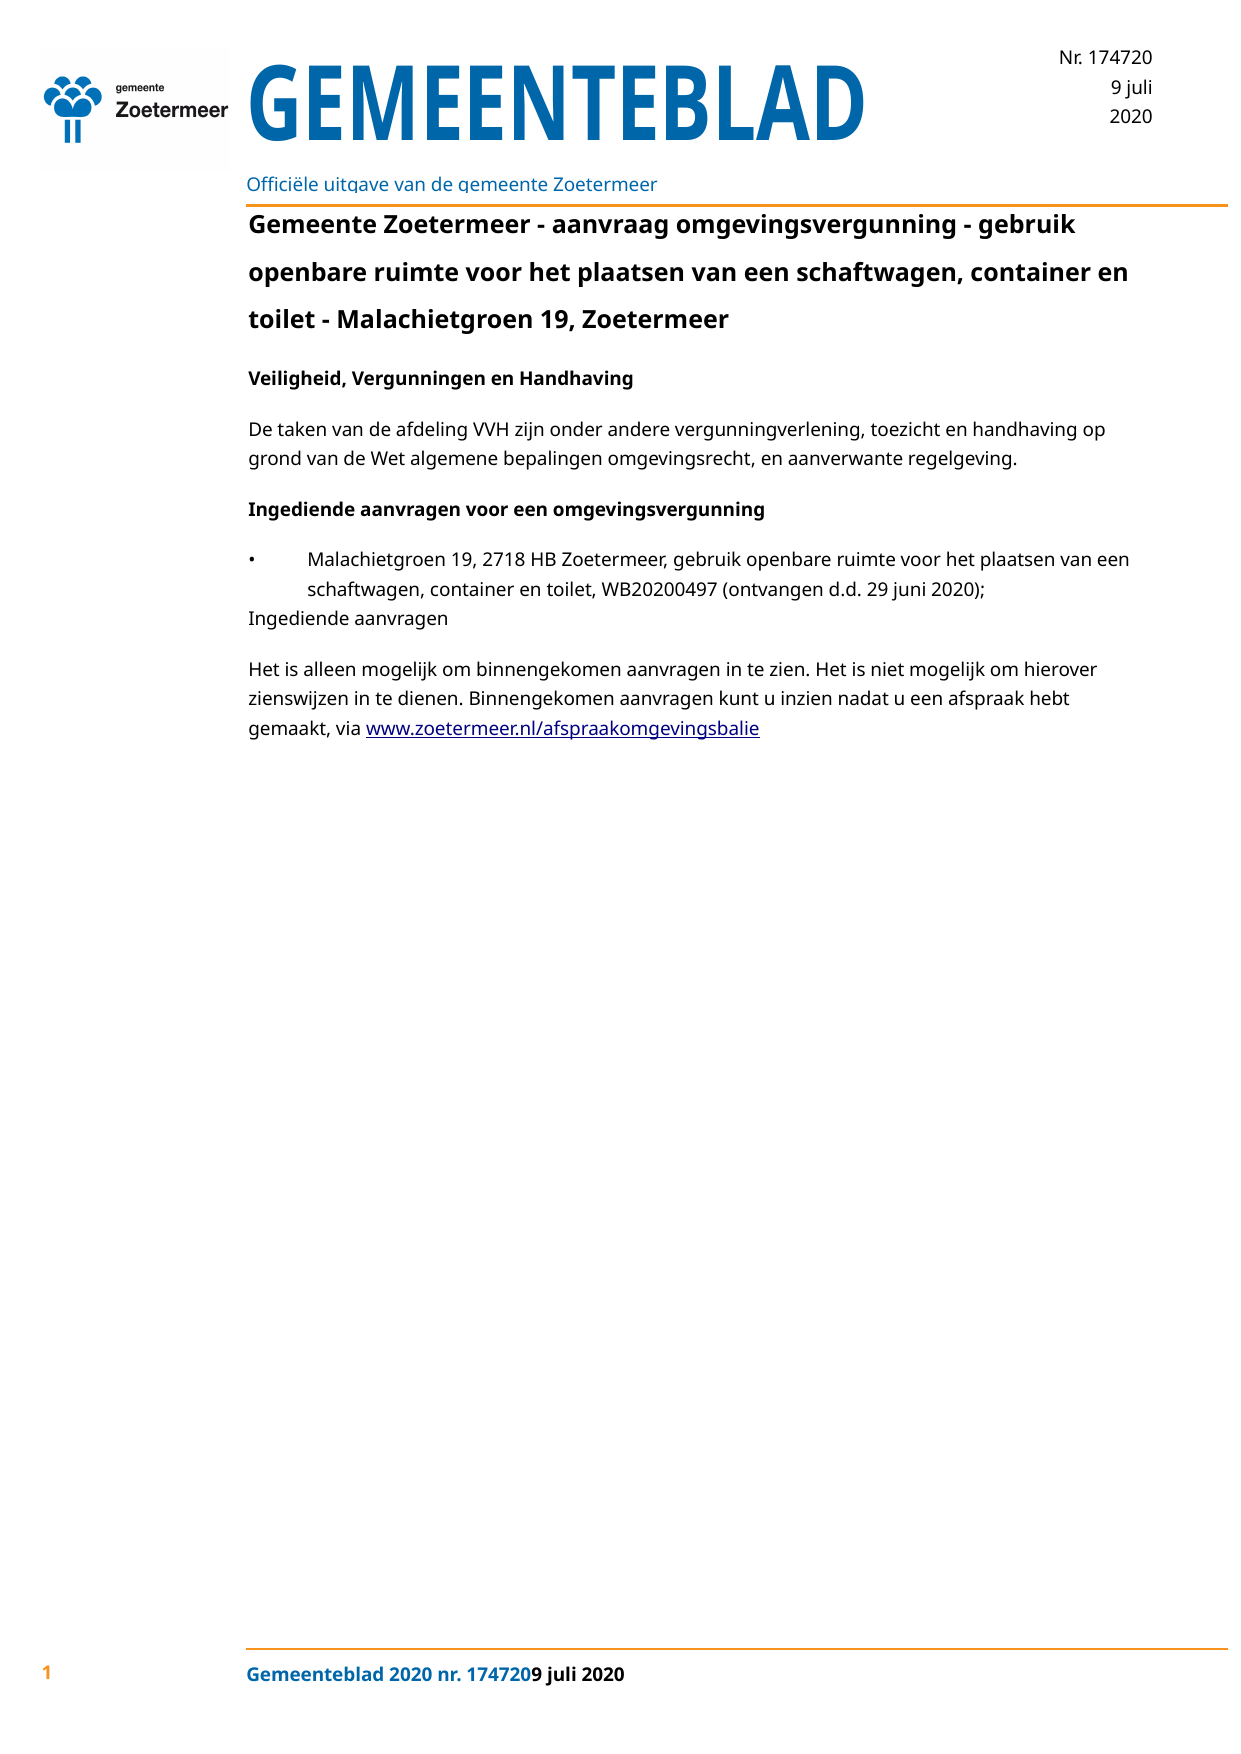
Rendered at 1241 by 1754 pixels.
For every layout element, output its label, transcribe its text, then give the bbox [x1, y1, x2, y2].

picture [41, 47, 231, 172]
text Gemeente Zoetermeer - aanvraag omgevingsvergunning - gebruik openbare ruimte voor het plaatsen van een schaftwagen, container en toilet - Malachietgroen 19, Zoetermeer [248, 207, 1152, 336]
text Ingediende aanvragen voor een omgevingsvergunning [248, 496, 1152, 522]
text De taken van de afdeling VVH zijn onder andere vergunningverlening, toezicht en handhaving op grond van de Wet algemene bepalingen omgevingsrecht, en aanverwante regelgeving. [248, 416, 1152, 471]
text Veiligheid, Vergunningen en Handhaving [248, 366, 1152, 391]
text Ingediende aanvragen [248, 606, 1152, 631]
list Malachietgroen 19, 2718 HB Zoetermeer, gebruik openbare ruimte voor het plaatsen van een schaftwagen, container en toilet, WB20200497 (ontvangen d.d. 29 juni 2020); [248, 546, 1152, 602]
text Het is alleen mogelijk om binnengekomen aanvragen in te zien. Het is niet mogelijk om hierover zienswijzen in te dienen. Binnengekomen aanvragen kunt u inzien nadat u een afspraak hebt gemaakt, via www.zoetermeer.nl/afspraakomgevingsbalie [248, 656, 1152, 741]
